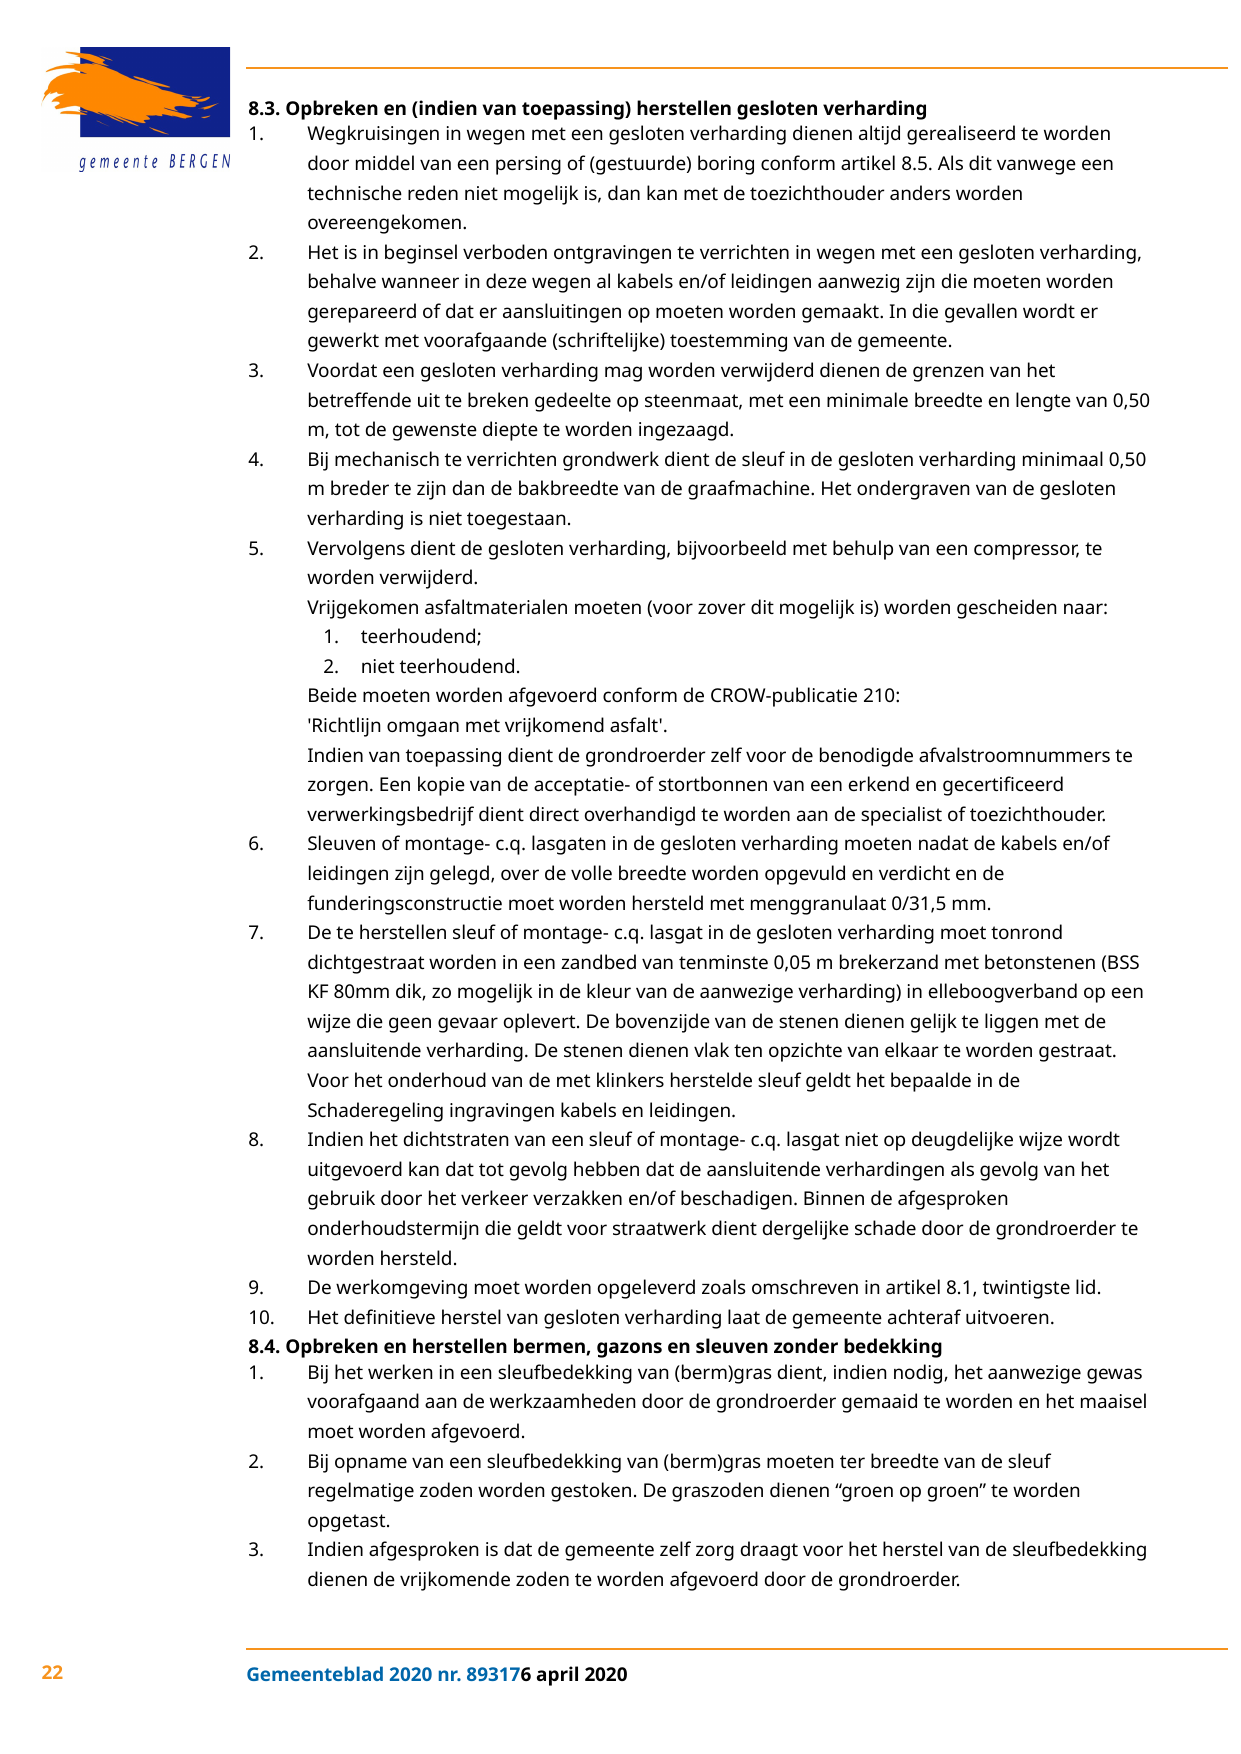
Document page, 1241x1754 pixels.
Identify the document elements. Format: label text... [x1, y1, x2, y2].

list Indien afgesproken is dat de gemeente zelf zorg draagt voor het herstel van de sleufbedekking dienen de vrijkomende zoden te worden afgevoerd door de grondroerder. [248, 1537, 1152, 1592]
list Indien van toepassing dient de grondroerder zelf voor de benodigde afvalstroomnummers te zorgen. Een kopie van de acceptatie- of stortbonnen van een erkend en gecertificeerd verwerkingsbedrijf dient direct overhandigd te worden aan de specialist of toezichthouder. [248, 742, 1152, 827]
list 'Richtlijn omgaan met vrijkomend asfalt'. [248, 712, 1152, 738]
list Bij opname van een sleufbedekking van (berm)gras moeten ter breedte van de sleuf regelmatige zoden worden gestoken. De graszoden dienen “groen op groen” te worden opgetast. [248, 1448, 1152, 1533]
list Bij het werken in een sleufbedekking van (berm)gras dient, indien nodig, het aanwezige gewas voorafgaand aan de werkzaamheden door de grondroerder gemaaid te worden en het maaisel moet worden afgevoerd. [248, 1359, 1152, 1444]
list Het definitieve herstel van gesloten verharding laat de gemeente achteraf uitvoeren. [248, 1304, 1152, 1329]
picture [41, 47, 231, 172]
list Voordat een gesloten verharding mag worden verwijderd dienen de grenzen van het betreffende uit te breken gedeelte op steenmaat, met een minimale breedte en lengte van 0,50 m, tot de gewenste diepte te worden ingezaagd. [248, 357, 1152, 442]
list Vervolgens dient de gesloten verharding, bijvoorbeeld met behulp van een compressor, te worden verwijderd. [248, 535, 1152, 590]
list De werkomgeving moet worden opgeleverd zoals omschreven in artikel 8.1, twintigste lid. [248, 1274, 1152, 1300]
list Bij mechanisch te verrichten grondwerk dient de sleuf in de gesloten verharding minimaal 0,50 m breder te zijn dan de bakbreedte van de graafmachine. Het ondergraven van de gesloten verharding is niet toegestaan. [248, 446, 1152, 531]
list Het is in beginsel verboden ontgravingen te verrichten in wegen met een gesloten verharding, behalve wanneer in deze wegen al kabels en/of leidingen aanwezig zijn die moeten worden gerepareerd of dat er aansluitingen op moeten worden gemaakt. In die gevallen wordt er gewerkt met voorafgaande (schriftelijke) toestemming van de gemeente. [248, 239, 1152, 353]
list Indien het dichtstraten van een sleuf of montage- c.q. lasgat niet op deugdelijke wijze wordt uitgevoerd kan dat tot gevolg hebben dat de aansluitende verhardingen als gevolg van het gebruik door het verkeer verzakken en/of beschadigen. Binnen de afgesproken onderhoudstermijn die geldt voor straatwerk dient dergelijke schade door de grondroerder te worden hersteld. [248, 1126, 1152, 1270]
text 8.4. Opbreken en herstellen bermen, gazons en sleuven zonder bedekking [248, 1333, 1152, 1359]
list De te herstellen sleuf of montage- c.q. lasgat in de gesloten verharding moet tonrond dichtgestraat worden in een zandbed van tenminste 0,05 m brekerzand met betonstenen (BSS KF 80mm dik, zo mogelijk in de kleur van de aanwezige verharding) in elleboogverband op een wijze die geen gevaar oplevert. De bovenzijde van de stenen dienen gelijk te liggen met de aansluitende verharding. De stenen dienen vlak ten opzichte van elkaar te worden gestraat. Voor het onderhoud van de met klinkers herstelde sleuf geldt het bepaalde in de Schaderegeling ingravingen kabels en leidingen. [248, 919, 1152, 1122]
list Wegkruisingen in wegen met een gesloten verharding dienen altijd gerealiseerd te worden door middel van een persing of (gestuurde) boring conform artikel 8.5. Als dit vanwege een technische reden niet mogelijk is, dan kan met de toezichthouder anders worden overeengekomen. [248, 121, 1152, 235]
list niet teerhoudend. [323, 653, 1152, 679]
list Vrijgekomen asfaltmaterialen moeten (voor zover dit mogelijk is) worden gescheiden naar: [248, 594, 1152, 619]
text 8.3. Opbreken en (indien van toepassing) herstellen gesloten verharding [248, 95, 1152, 121]
list Sleuven of montage- c.q. lasgaten in de gesloten verharding moeten nadat de kabels en/of leidingen zijn gelegd, over de volle breedte worden opgevuld en verdicht en de funderingsconstructie moet worden hersteld met menggranulaat 0/31,5 mm. [248, 831, 1152, 915]
list Beide moeten worden afgevoerd conform de CROW-publicatie 210: [248, 683, 1152, 708]
list teerhoudend; [323, 623, 1152, 649]
